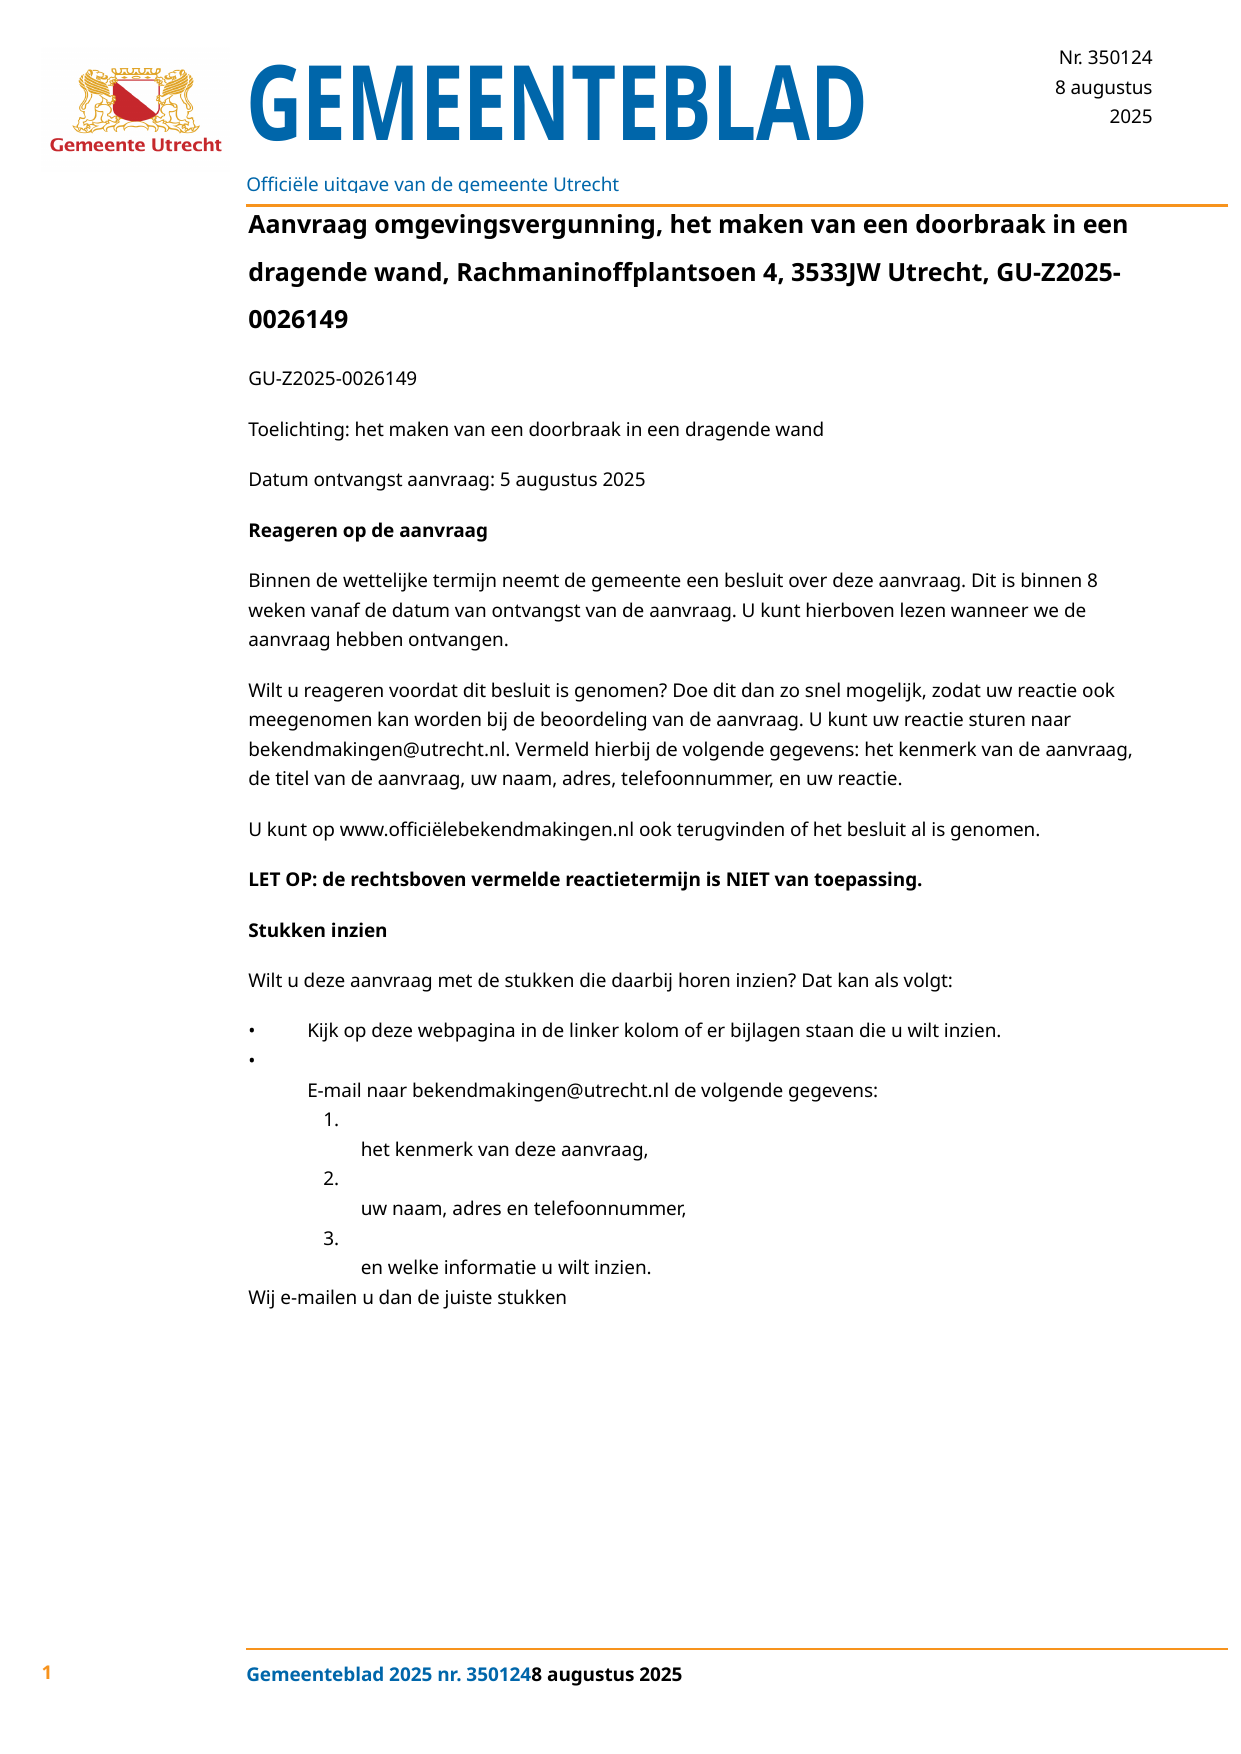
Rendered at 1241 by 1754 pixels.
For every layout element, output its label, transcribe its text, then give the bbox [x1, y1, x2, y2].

text GU-Z2025-0026149 [248, 366, 1152, 391]
text Reageren op de aanvraag [248, 517, 1152, 542]
text Binnen de wettelijke termijn neemt de gemeente een besluit over deze aanvraag. Dit is binnen 8 weken vanaf de datum van ontvangst van de aanvraag. U kunt hierboven lezen wanneer we de aanvraag hebben ontvangen. [248, 567, 1152, 652]
text Wilt u reageren voordat dit besluit is genomen? Doe dit dan zo snel mogelijk, zodat uw reactie ook meegenomen kan worden bij de beoordeling van de aanvraag. U kunt uw reactie sturen naar bekendmakingen@utrecht.nl. Vermeld hierbij de volgende gegevens: het kenmerk van de aanvraag, de titel van de aanvraag, uw naam, adres, telefoonnummer, en uw reactie. [248, 677, 1152, 791]
text Wij e-mailen u dan de juiste stukken [248, 1284, 1152, 1309]
list uw naam, adres en telefoonnummer, [323, 1195, 1152, 1221]
text Toelichting: het maken van een doorbraak in een dragende wand [248, 416, 1152, 442]
list Kijk op deze webpagina in de linker kolom of er bijlagen staan die u wilt inzien. [248, 1018, 1152, 1043]
text U kunt op www.officiëlebekendmakingen.nl ook terugvinden of het besluit al is genomen. [248, 816, 1152, 842]
text Datum ontvangst aanvraag: 5 augustus 2025 [248, 466, 1152, 492]
list het kenmerk van deze aanvraag, [323, 1136, 1152, 1162]
picture [41, 47, 231, 172]
text Stukken inzien [248, 917, 1152, 942]
text Wilt u deze aanvraag met de stukken die daarbij horen inzien? Dat kan als volgt: [248, 967, 1152, 993]
list en welke informatie u wilt inzien. [323, 1254, 1152, 1280]
text Aanvraag omgevingsvergunning, het maken van een doorbraak in een dragende wand, Rachmaninoffplantsoen 4, 3533JW Utrecht, GU-Z2025-0026149 [248, 207, 1152, 336]
list E-mail naar bekendmakingen@utrecht.nl de volgende gegevens: [248, 1077, 1152, 1102]
text LET OP: de rechtsboven vermelde reactietermijn is NIET van toepassing. [248, 866, 1152, 892]
